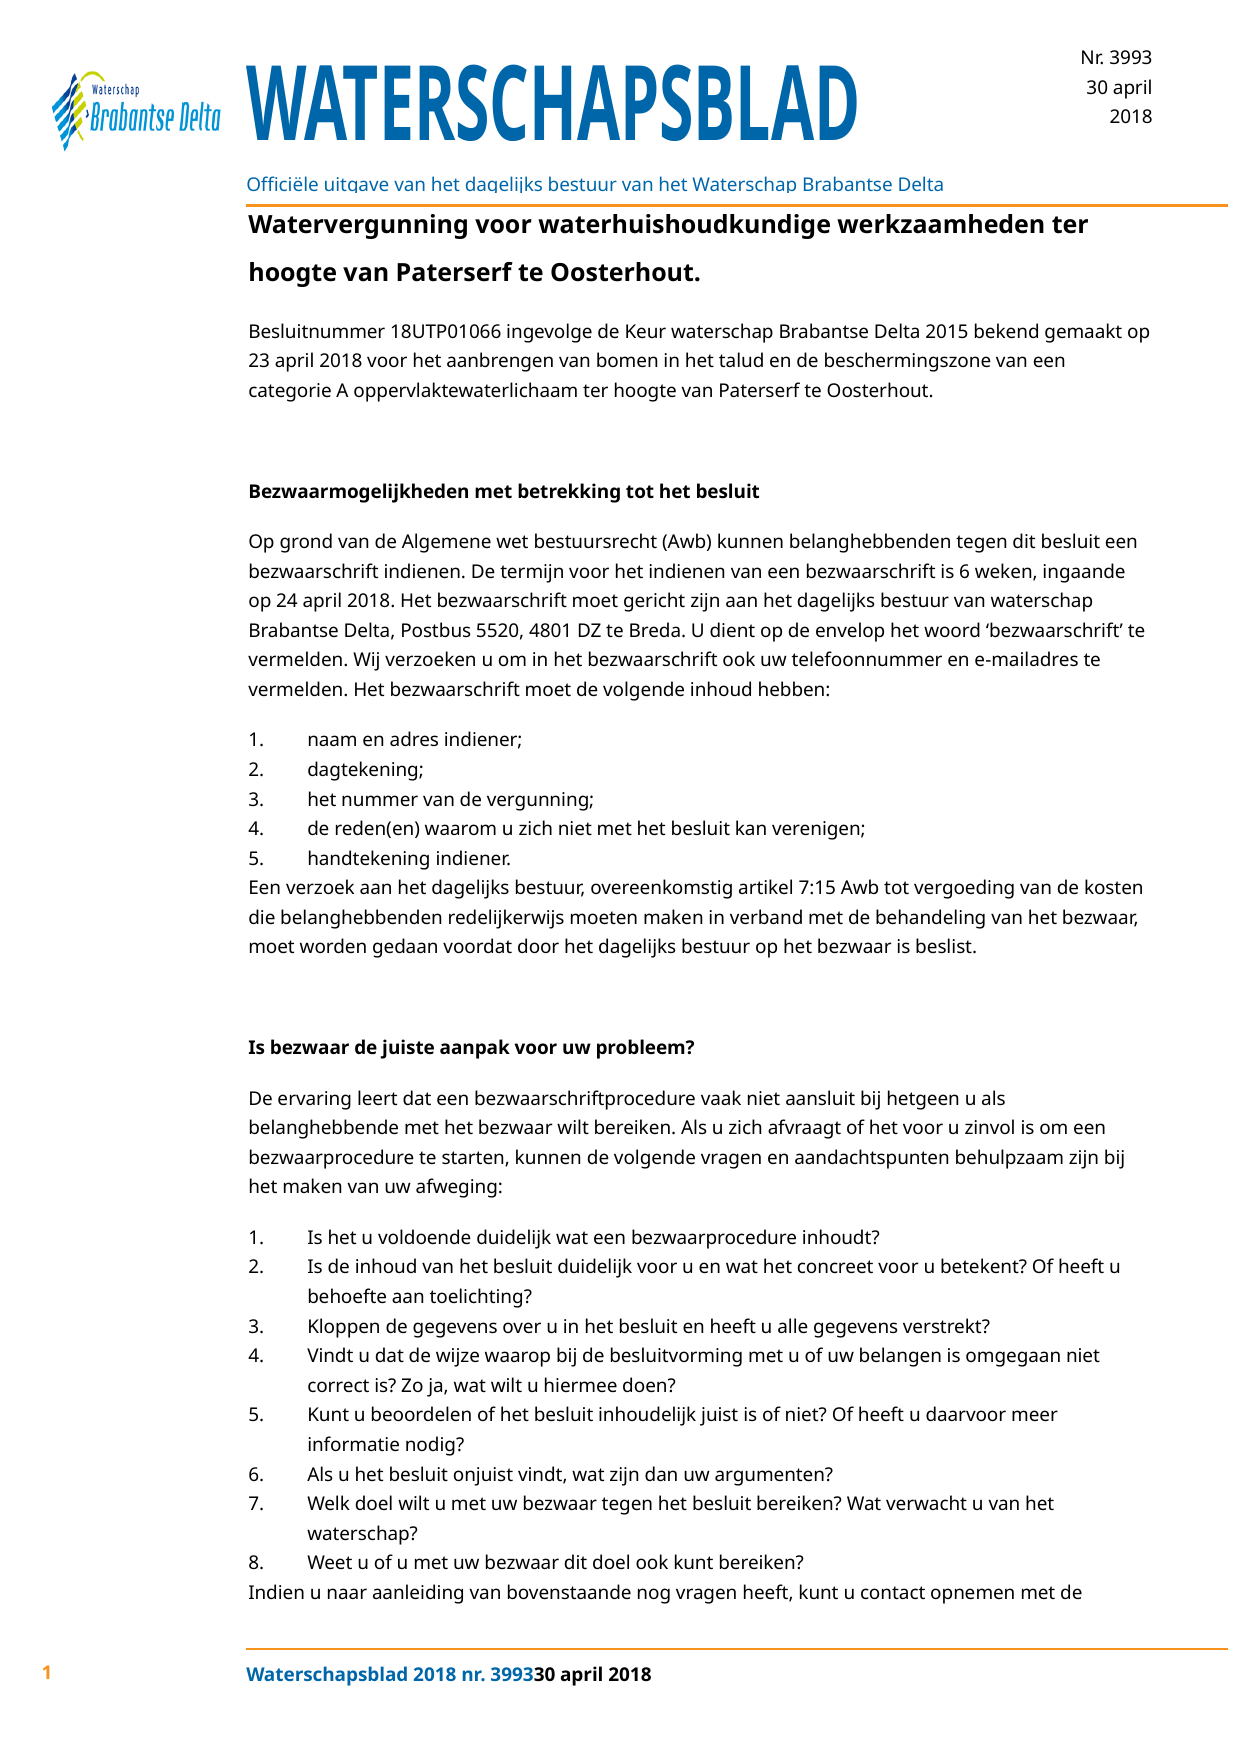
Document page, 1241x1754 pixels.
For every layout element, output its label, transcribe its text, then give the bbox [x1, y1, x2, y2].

text Een verzoek aan het dagelijks bestuur, overeenkomstig artikel 7:15 Awb tot vergoeding van de kosten die belanghebbenden redelijkerwijs moeten maken in verband met de behandeling van het bezwaar, moet worden gedaan voordat door het dagelijks bestuur op het bezwaar is beslist. [248, 874, 1152, 959]
list het nummer van de vergunning; [248, 786, 1152, 812]
list handtekening indiener. [248, 845, 1152, 871]
text Is bezwaar de juiste aanpak voor uw probleem? [248, 1034, 1152, 1060]
list Kunt u beoordelen of het besluit inhoudelijk juist is of niet? Of heeft u daarvoor meer informatie nodig? [248, 1402, 1152, 1457]
text Watervergunning voor waterhuishoudkundige werkzaamheden ter hoogte van Paterserf te Oosterhout. [248, 207, 1152, 288]
text Bezwaarmogelijkheden met betrekking tot het besluit [248, 478, 1152, 504]
list Als u het besluit onjuist vindt, wat zijn dan uw argumenten? [248, 1461, 1152, 1487]
picture [41, 47, 231, 172]
text Besluitnummer 18UTP01066 ingevolge de Keur waterschap Brabantse Delta 2015 bekend gemaakt op 23 april 2018 voor het aanbrengen van bomen in het talud en de beschermingszone van een categorie A oppervlaktewaterlichaam ter hoogte van Paterserf te Oosterhout. [248, 318, 1152, 403]
text De ervaring leert dat een bezwaarschriftprocedure vaak niet aansluit bij hetgeen u als belanghebbende met het bezwaar wilt bereiken. Als u zich afvraagt of het voor u zinvol is om een bezwaarprocedure te starten, kunnen de volgende vragen en aandachtspunten behulpzaam zijn bij het maken van uw afweging: [248, 1085, 1152, 1199]
text Op grond van de Algemene wet bestuursrecht (Awb) kunnen belanghebbenden tegen dit besluit een bezwaarschrift indienen. De termijn voor het indienen van een bezwaarschrift is 6 weken, ingaande op 24 april 2018. Het bezwaarschrift moet gericht zijn aan het dagelijks bestuur van waterschap Brabantse Delta, Postbus 5520, 4801 DZ te Breda. U dient op de envelop het woord ‘bezwaarschrift’ te vermelden. Wij verzoeken u om in het bezwaarschrift ook uw telefoonnummer en e‑mailadres te vermelden. Het bezwaarschrift moet de volgende inhoud hebben: [248, 528, 1152, 702]
list Kloppen de gegevens over u in het besluit en heeft u alle gegevens verstrekt? [248, 1313, 1152, 1339]
list naam en adres indiener; [248, 727, 1152, 752]
list Is de inhoud van het besluit duidelijk voor u en wat het concreet voor u betekent? Of heeft u behoefte aan toelichting? [248, 1254, 1152, 1309]
list dagtekening; [248, 756, 1152, 782]
list Weet u of u met uw bezwaar dit doel ook kunt bereiken? [248, 1549, 1152, 1575]
list Is het u voldoende duidelijk wat een bezwaarprocedure inhoudt? [248, 1224, 1152, 1250]
list Vindt u dat de wijze waarop bij de besluitvorming met u of uw belangen is omgegaan niet correct is? Zo ja, wat wilt u hiermee doen? [248, 1342, 1152, 1398]
list Welk doel wilt u met uw bezwaar tegen het besluit bereiken? Wat verwacht u van het waterschap? [248, 1490, 1152, 1546]
text Indien u naar aanleiding van bovenstaande nog vragen heeft, kunt u contact opnemen met de [248, 1579, 1152, 1605]
list de reden(en) waarom u zich niet met het besluit kan verenigen; [248, 815, 1152, 841]
